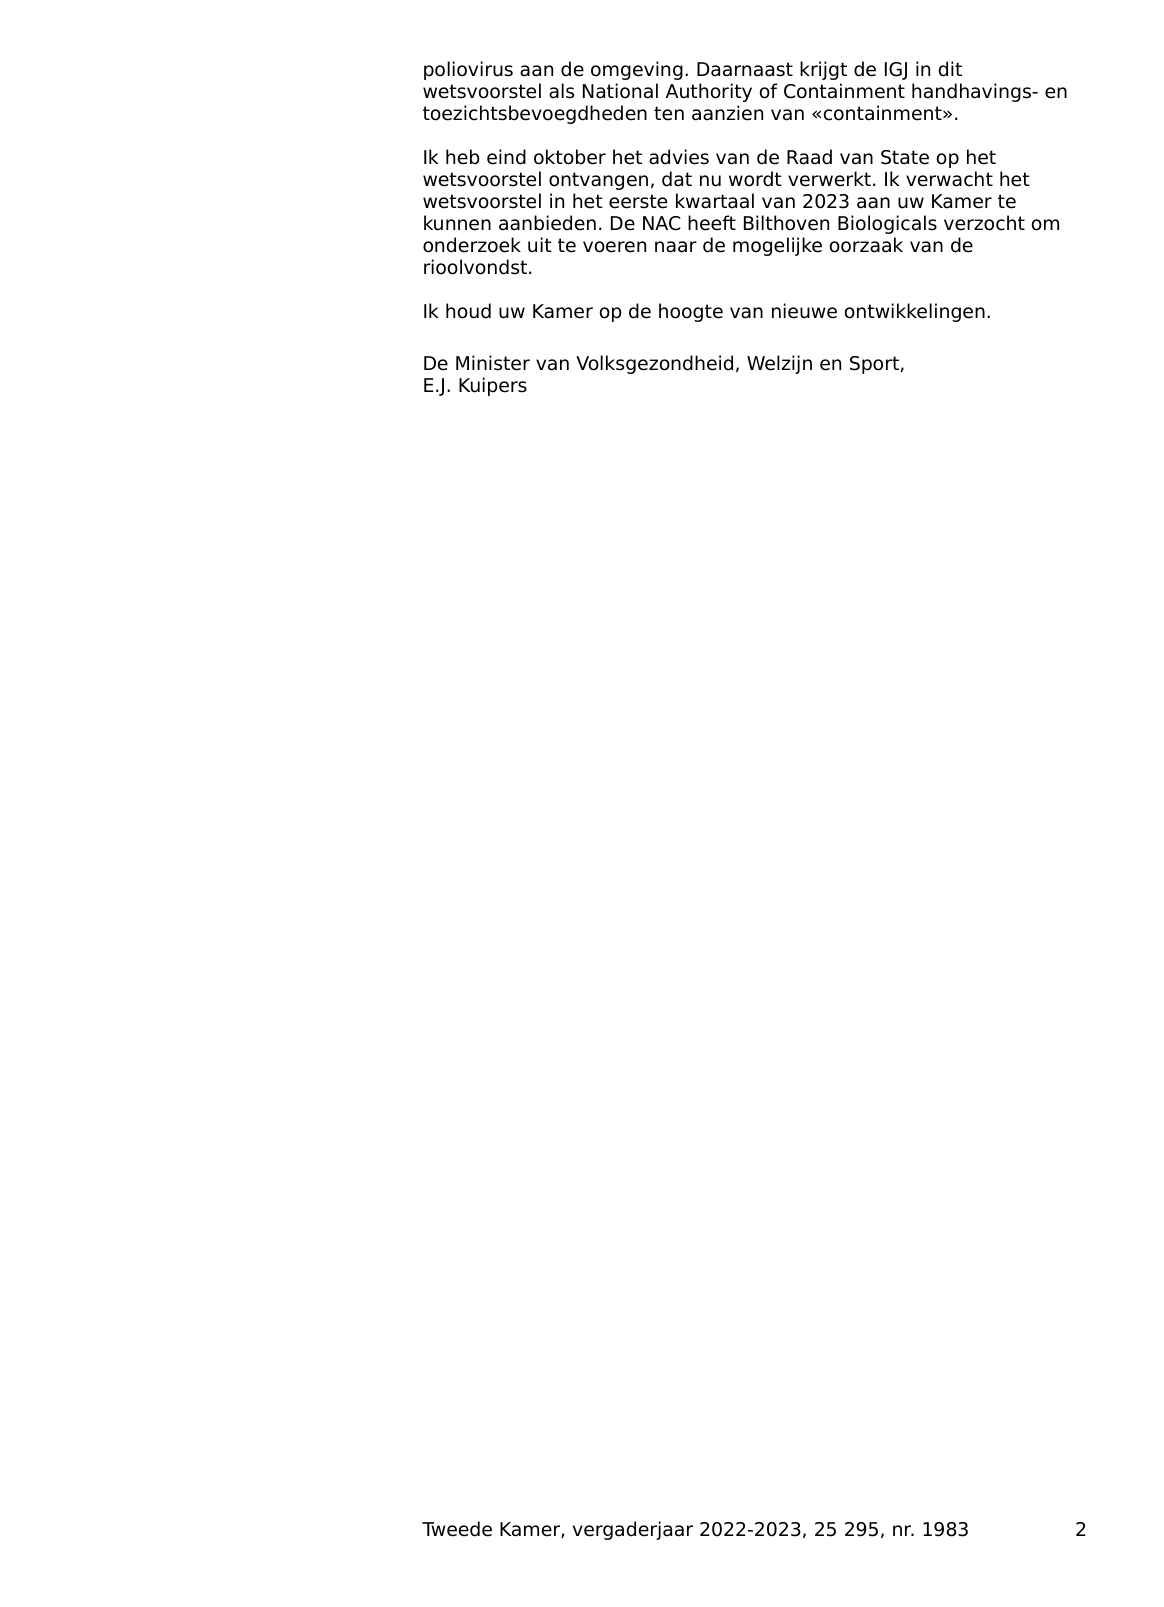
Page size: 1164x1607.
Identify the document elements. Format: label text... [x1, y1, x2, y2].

text De Minister van Volksgezondheid, Welzijn en Sport, E.J. Kuipers [422, 353, 1087, 397]
text Ik heb eind oktober het advies van de Raad van State op het wetsvoorstel ontvangen, dat nu wordt verwerkt. Ik verwacht het wetsvoorstel in het eerste kwartaal van 2023 aan uw Kamer te kunnen aanbieden. De NAC heeft Bilthoven Biologicals verzocht om onderzoek uit te voeren naar de mogelijke oorzaak van de rioolvondst. [422, 147, 1087, 279]
text poliovirus aan de omgeving. Daarnaast krijgt de IGJ in dit wetsvoorstel als National Authority of Containment handhavings- en toezichtsbevoegdheden ten aanzien van «containment». [422, 59, 1087, 125]
text Ik houd uw Kamer op de hoogte van nieuwe ontwikkelingen. [422, 301, 1087, 323]
